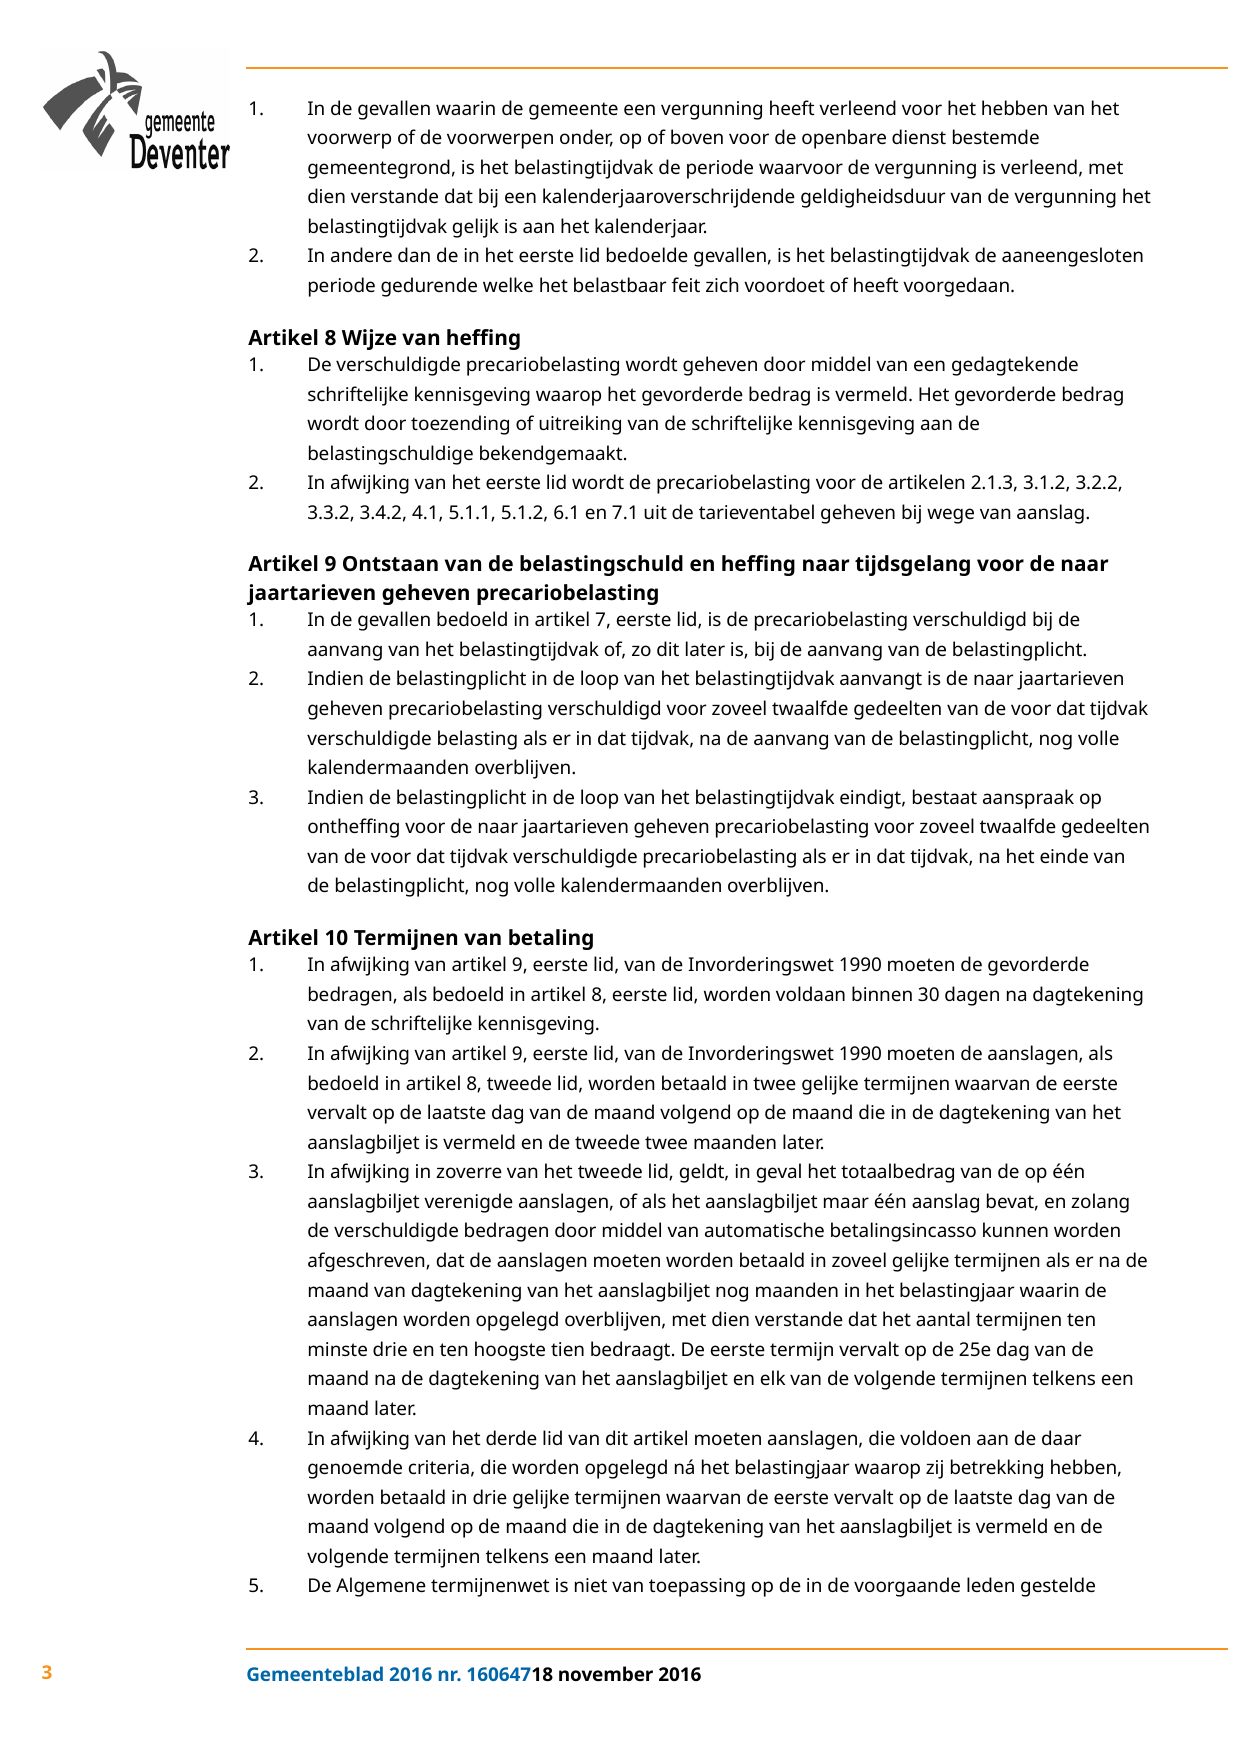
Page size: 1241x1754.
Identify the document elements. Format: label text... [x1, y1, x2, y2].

text Artikel 8 Wijze van heffing [248, 323, 1152, 351]
list In andere dan de in het eerste lid bedoelde gevallen, is het belastingtijdvak de aaneengesloten periode gedurende welke het belastbaar feit zich voordoet of heeft voorgedaan. [248, 243, 1152, 298]
list In afwijking van het derde lid van dit artikel moeten aanslagen, die voldoen aan de daar genoemde criteria, die worden opgelegd ná het belastingjaar waarop zij betrekking hebben, worden betaald in drie gelijke termijnen waarvan de eerste vervalt op de laatste dag van de maand volgend op de maand die in de dagtekening van het aanslagbiljet is vermeld en de volgende termijnen telkens een maand later. [248, 1425, 1152, 1569]
text Artikel 10 Termijnen van betaling [248, 923, 1152, 951]
text Artikel 9 Ontstaan van de belastingschuld en heffing naar tijdsgelang voor de naar jaartarieven geheven precariobelasting [248, 549, 1152, 606]
list In afwijking van artikel 9, eerste lid, van de Invorderingswet 1990 moeten de aanslagen, als bedoeld in artikel 8, tweede lid, worden betaald in twee gelijke termijnen waarvan de eerste vervalt op de laatste dag van de maand volgend op de maand die in de dagtekening van het aanslagbiljet is vermeld en de tweede twee maanden later. [248, 1040, 1152, 1155]
list In de gevallen waarin de gemeente een vergunning heeft verleend voor het hebben van het voorwerp of de voorwerpen onder, op of boven voor de openbare dienst bestemde gemeentegrond, is het belastingtijdvak de periode waarvoor de vergunning is verleend, met dien verstande dat bij een kalenderjaaroverschrijdende geldigheidsduur van de vergunning het belastingtijdvak gelijk is aan het kalenderjaar. [248, 95, 1152, 239]
list In de gevallen bedoeld in artikel 7, eerste lid, is de precariobelasting verschuldigd bij de aanvang van het belastingtijdvak of, zo dit later is, bij de aanvang van de belastingplicht. [248, 606, 1152, 662]
list Indien de belastingplicht in de loop van het belastingtijdvak aanvangt is de naar jaartarieven geheven precariobelasting verschuldigd voor zoveel twaalfde gedeelten van de voor dat tijdvak verschuldigde belasting als er in dat tijdvak, na de aanvang van de belastingplicht, nog volle kalendermaanden overblijven. [248, 666, 1152, 780]
list Indien de belastingplicht in de loop van het belastingtijdvak eindigt, bestaat aanspraak op ontheffing voor de naar jaartarieven geheven precariobelasting voor zoveel twaalfde gedeelten van de voor dat tijdvak verschuldigde precariobelasting als er in dat tijdvak, na het einde van de belastingplicht, nog volle kalendermaanden overblijven. [248, 784, 1152, 898]
picture [41, 47, 231, 172]
list De Algemene termijnenwet is niet van toepassing op de in de voorgaande leden gestelde [248, 1573, 1152, 1598]
list In afwijking van artikel 9, eerste lid, van de Invorderingswet 1990 moeten de gevorderde bedragen, als bedoeld in artikel 8, eerste lid, worden voldaan binnen 30 dagen na dagtekening van de schriftelijke kennisgeving. [248, 951, 1152, 1036]
list In afwijking van het eerste lid wordt de precariobelasting voor de artikelen 2.1.3, 3.1.2, 3.2.2, 3.3.2, 3.4.2, 4.1, 5.1.1, 5.1.2, 6.1 en 7.1 uit de tarieventabel geheven bij wege van aanslag. [248, 469, 1152, 525]
list In afwijking in zoverre van het tweede lid, geldt, in geval het totaalbedrag van de op één aanslagbiljet verenigde aanslagen, of als het aanslagbiljet maar één aanslag bevat, en zolang de verschuldigde bedragen door middel van automatische betalingsincasso kunnen worden afgeschreven, dat de aanslagen moeten worden betaald in zoveel gelijke termijnen als er na de maand van dagtekening van het aanslagbiljet nog maanden in het belastingjaar waarin de aanslagen worden opgelegd overblijven, met dien verstande dat het aantal termijnen ten minste drie en ten hoogste tien bedraagt. De eerste termijn vervalt op de 25e dag van de maand na de dagtekening van het aanslagbiljet en elk van de volgende termijnen telkens een maand later. [248, 1158, 1152, 1421]
list De verschuldigde precariobelasting wordt geheven door middel van een gedagtekende schriftelijke kennisgeving waarop het gevorderde bedrag is vermeld. Het gevorderde bedrag wordt door toezending of uitreiking van de schriftelijke kennisgeving aan de belastingschuldige bekendgemaakt. [248, 351, 1152, 466]
